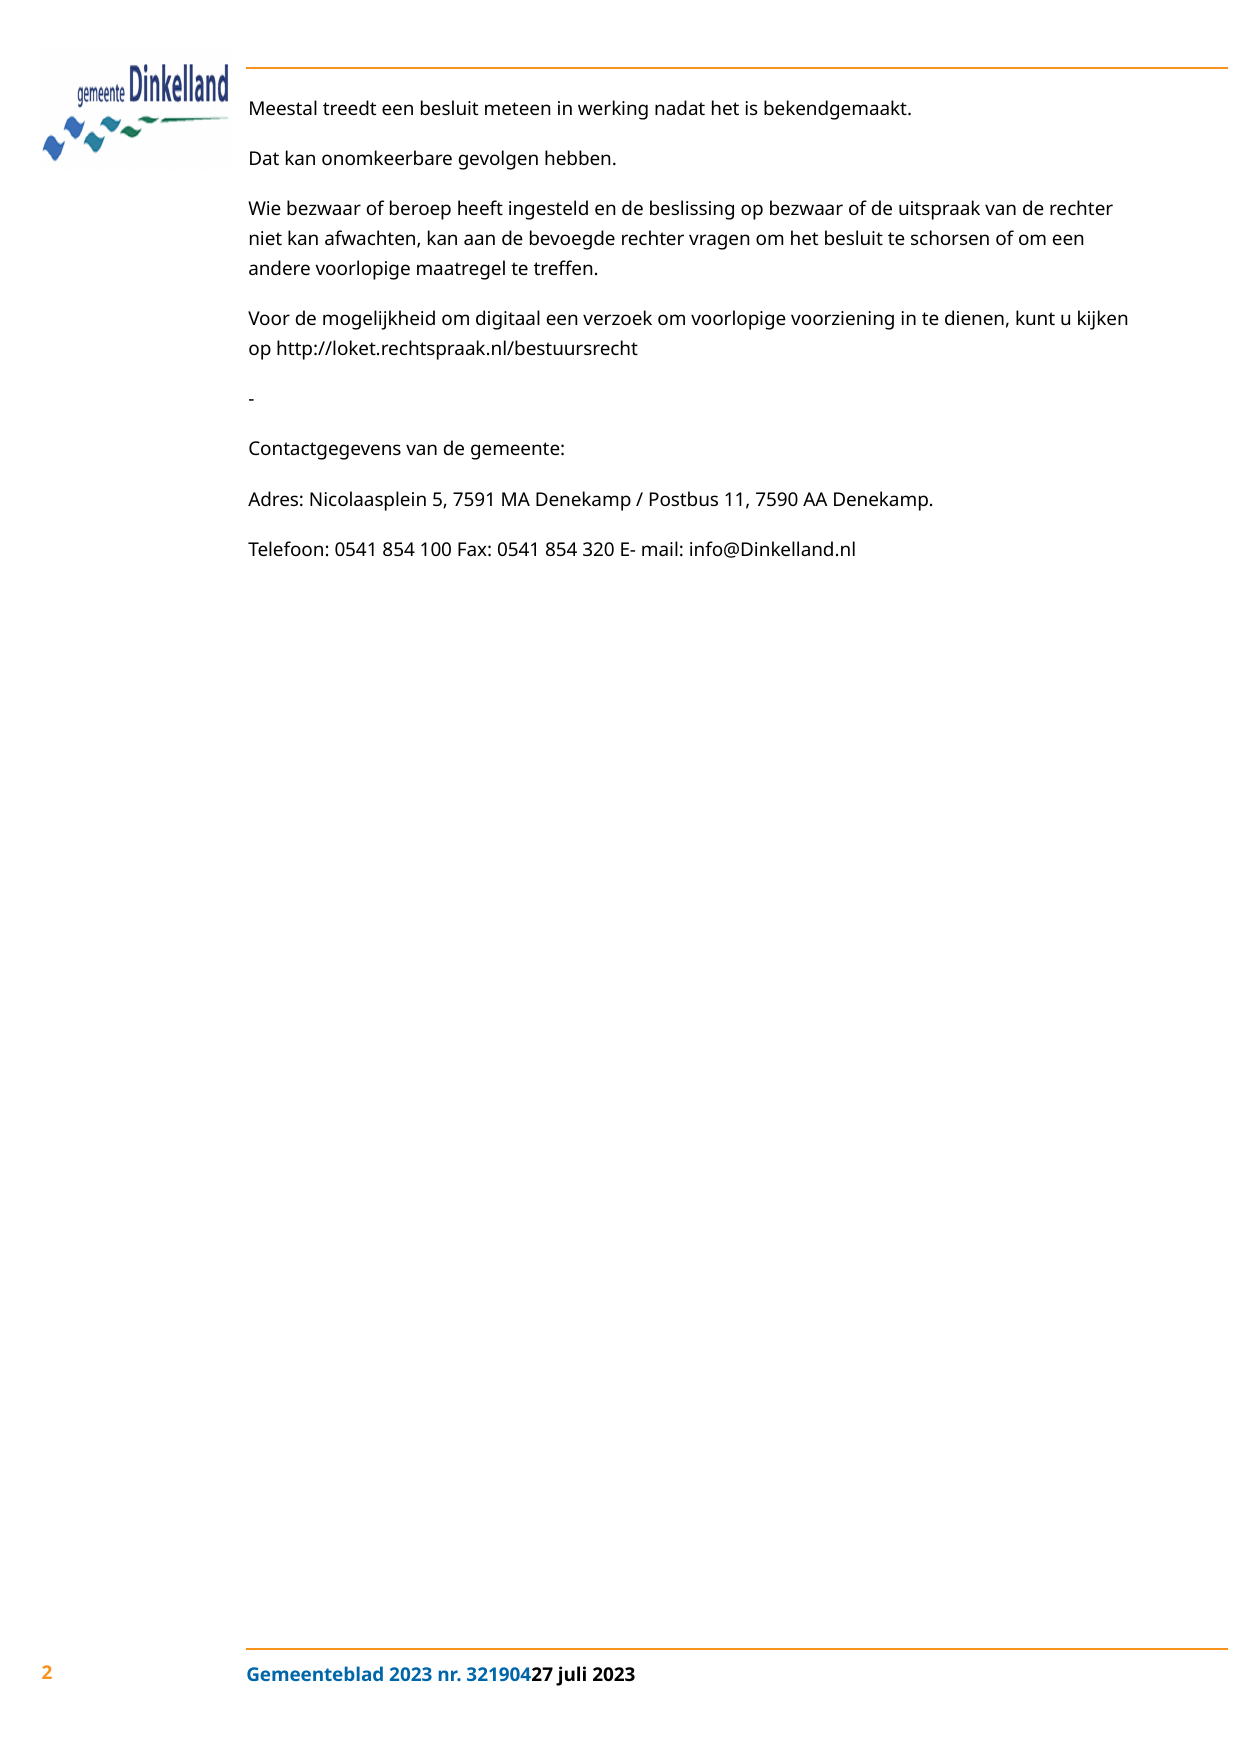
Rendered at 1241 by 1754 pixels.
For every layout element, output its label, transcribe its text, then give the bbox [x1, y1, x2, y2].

text Voor de mogelijkheid om digitaal een verzoek om voorlopige voorziening in te dienen, kunt u kijken op http://loket.rechtspraak.nl/bestuursrecht [248, 305, 1152, 361]
text Contactgegevens van de gemeente: [248, 436, 1152, 461]
text Adres: Nicolaasplein 5, 7591 MA Denekamp / Postbus 11, 7590 AA Denekamp. [248, 486, 1152, 512]
text Telefoon: 0541 854 100 Fax: 0541 854 320 E- mail: info@Dinkelland.nl [248, 536, 1152, 562]
text - [248, 385, 1152, 411]
text Dat kan onomkeerbare gevolgen hebben. [248, 145, 1152, 171]
text Meestal treedt een besluit meteen in werking nadat het is bekendgemaakt. [248, 95, 1152, 121]
text Wie bezwaar of beroep heeft ingesteld en de beslissing op bezwaar of de uitspraak van de rechter niet kan afwachten, kan aan de bevoegde rechter vragen om het besluit te schorsen of om een andere voorlopige maatregel te treffen. [248, 196, 1152, 281]
picture [41, 47, 231, 172]
